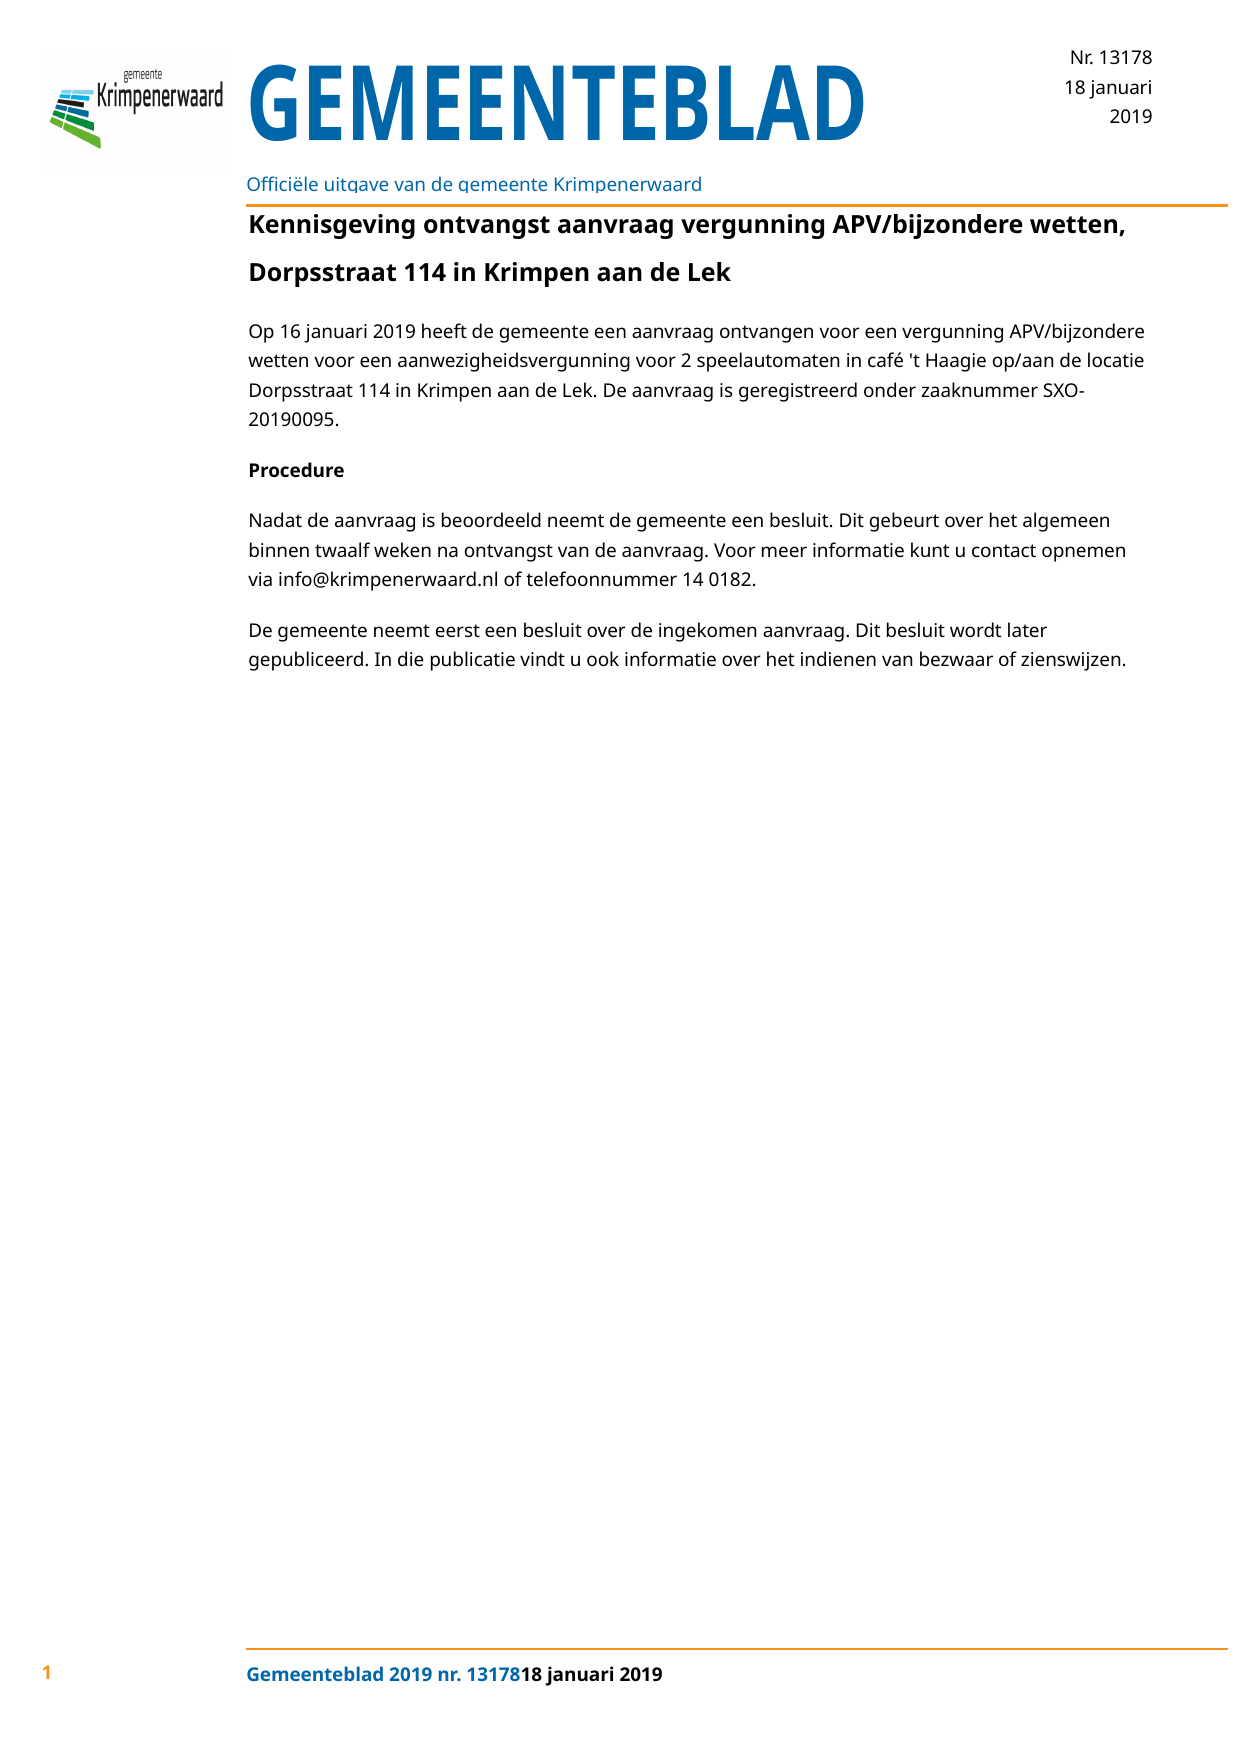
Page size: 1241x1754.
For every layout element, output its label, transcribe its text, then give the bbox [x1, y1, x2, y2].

text Nadat de aanvraag is beoordeeld neemt de gemeente een besluit. Dit gebeurt over het algemeen binnen twaalf weken na ontvangst van de aanvraag. Voor meer informatie kunt u contact opnemen via info@krimpenerwaard.nl of telefoonnummer 14 0182. [248, 507, 1152, 592]
text De gemeente neemt eerst een besluit over de ingekomen aanvraag. Dit besluit wordt later gepubliceerd. In die publicatie vindt u ook informatie over het indienen van bezwaar of zienswijzen. [248, 617, 1152, 672]
text Op 16 januari 2019 heeft de gemeente een aanvraag ontvangen voor een vergunning APV/bijzondere wetten voor een aanwezigheidsvergunning voor 2 speelautomaten in café 't Haagie op/aan de locatie Dorpsstraat 114 in Krimpen aan de Lek. De aanvraag is geregistreerd onder zaaknummer SXO-20190095. [248, 318, 1152, 432]
text Procedure [248, 457, 1152, 483]
text Kennisgeving ontvangst aanvraag vergunning APV/bijzondere wetten, Dorpsstraat 114 in Krimpen aan de Lek [248, 207, 1152, 288]
picture [41, 47, 231, 172]
